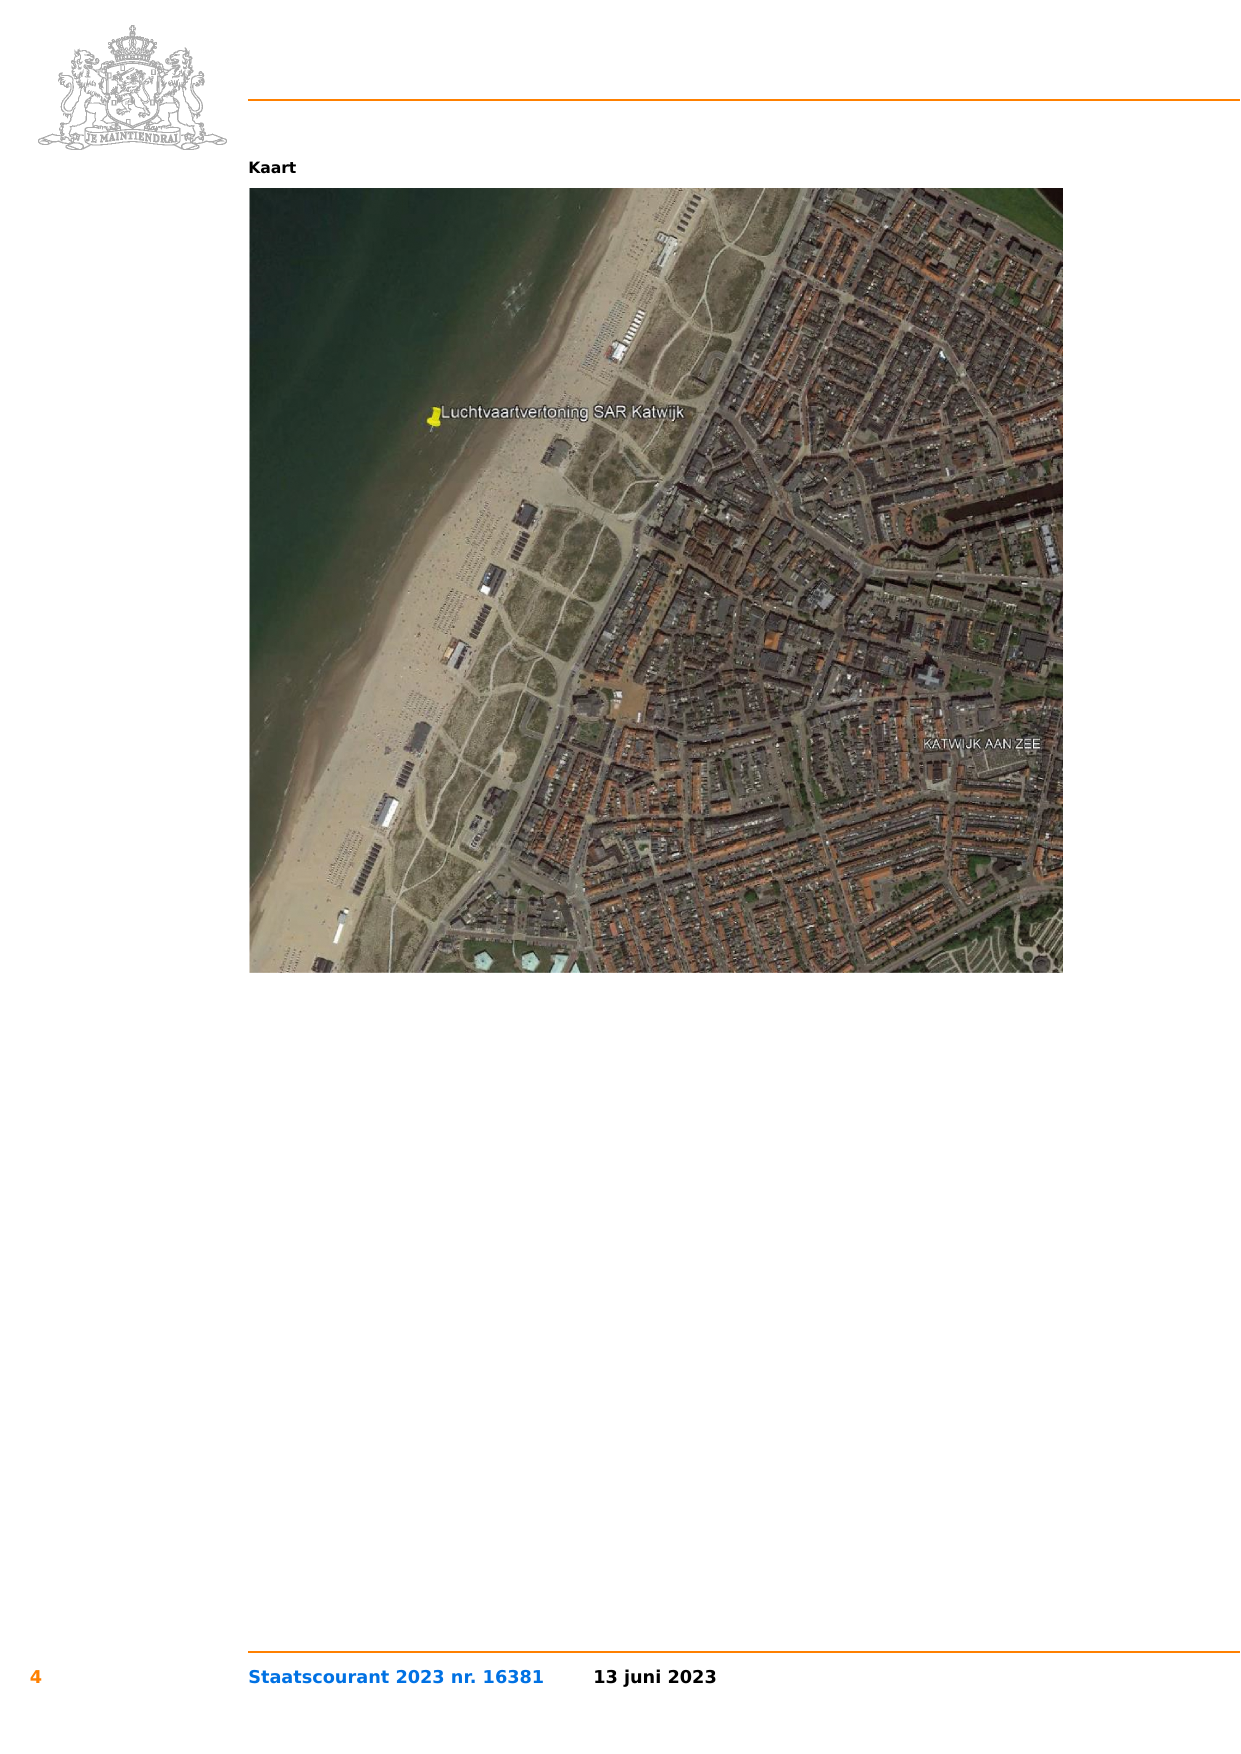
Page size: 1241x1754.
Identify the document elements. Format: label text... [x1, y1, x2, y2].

picture [248, 188, 1063, 974]
text Kaart [248, 159, 1063, 177]
picture [38, 25, 227, 150]
